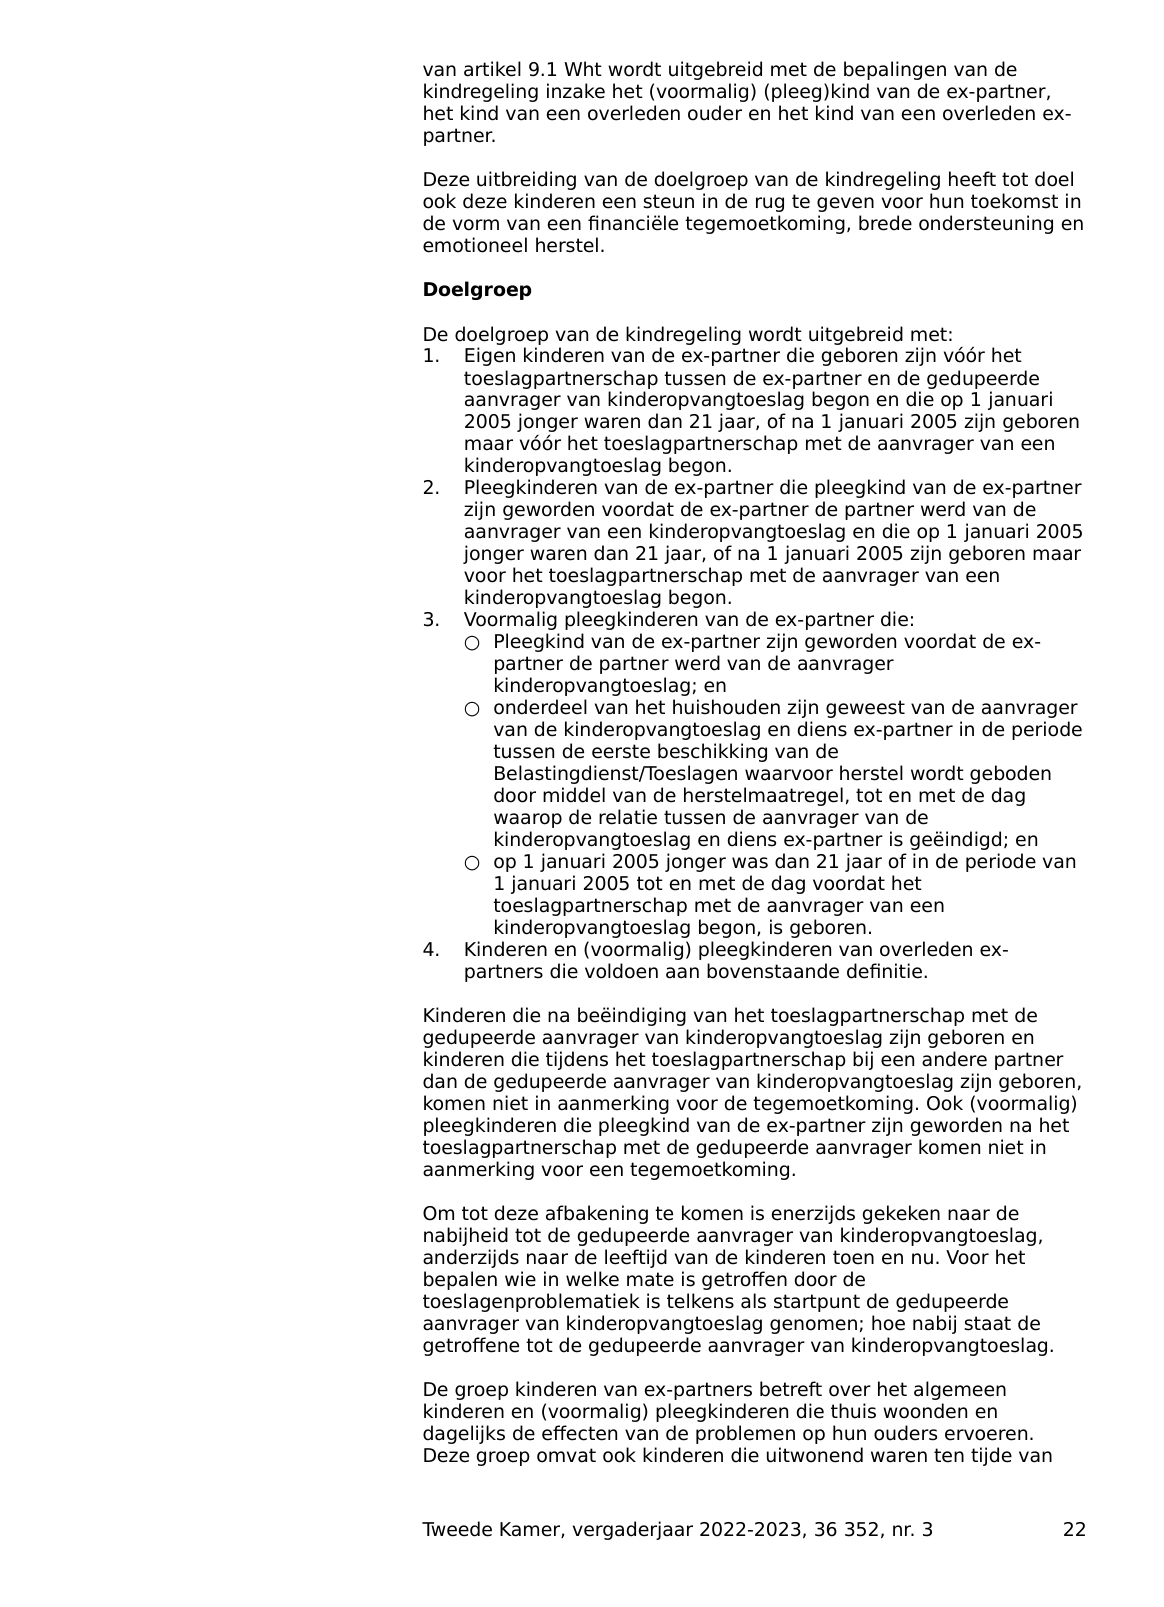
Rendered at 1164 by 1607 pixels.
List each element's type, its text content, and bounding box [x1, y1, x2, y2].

text ○ op 1 januari 2005 jonger was dan 21 jaar of in de periode van 1 januari 2005 tot en met de dag voordat het toeslagpartnerschap met de aanvrager van een kinderopvangtoeslag begon, is geboren. [464, 851, 1087, 939]
text De groep kinderen van ex-partners betreft over het algemeen kinderen en (voormalig) pleegkinderen die thuis woonden en dagelijks de effecten van de problemen op hun ouders ervoeren. Deze groep omvat ook kinderen die uitwonend waren ten tijde van [422, 1379, 1087, 1467]
text ○ Pleegkind van de ex-partner zijn geworden voordat de ex-partner de partner werd van de aanvrager kinderopvangtoeslag; en [464, 631, 1087, 697]
text Om tot deze afbakening te komen is enerzijds gekeken naar de nabijheid tot de gedupeerde aanvrager van kinderopvangtoeslag, anderzijds naar de leeftijd van de kinderen toen en nu. Voor het bepalen wie in welke mate is getroffen door de toeslagenproblematiek is telkens als startpunt de gedupeerde aanvrager van kinderopvangtoeslag genomen; hoe nabij staat de getroffene tot de gedupeerde aanvrager van kinderopvangtoeslag. [422, 1203, 1087, 1357]
text ○ onderdeel van het huishouden zijn geweest van de aanvrager van de kinderopvangtoeslag en diens ex-partner in de periode tussen de eerste beschikking van de Belastingdienst/Toeslagen waarvoor herstel wordt geboden door middel van de herstelmaatregel, tot en met de dag waarop de relatie tussen de aanvrager van de kinderopvangtoeslag en diens ex-partner is geëindigd; en [464, 697, 1087, 851]
text 4. Kinderen en (voormalig) pleegkinderen van overleden ex-partners die voldoen aan bovenstaande definitie. [422, 939, 1087, 983]
text Deze uitbreiding van de doelgroep van de kindregeling heeft tot doel ook deze kinderen een steun in de rug te geven voor hun toekomst in de vorm van een financiële tegemoetkoming, brede ondersteuning en emotioneel herstel. [422, 169, 1087, 257]
text 1. Eigen kinderen van de ex-partner die geboren zijn vóór het toeslagpartnerschap tussen de ex-partner en de gedupeerde aanvrager van kinderopvangtoeslag begon en die op 1 januari 2005 jonger waren dan 21 jaar, of na 1 januari 2005 zijn geboren maar vóór het toeslagpartnerschap met de aanvrager van een kinderopvangtoeslag begon. [422, 345, 1087, 477]
text Kinderen die na beëindiging van het toeslagpartnerschap met de gedupeerde aanvrager van kinderopvangtoeslag zijn geboren en kinderen die tijdens het toeslagpartnerschap bij een andere partner dan de gedupeerde aanvrager van kinderopvangtoeslag zijn geboren, komen niet in aanmerking voor de tegemoetkoming. Ook (voormalig) pleegkinderen die pleegkind van de ex-partner zijn geworden na het toeslagpartnerschap met de gedupeerde aanvrager komen niet in aanmerking voor een tegemoetkoming. [422, 1005, 1087, 1181]
subtitle Doelgroep [422, 279, 1087, 301]
text De doelgroep van de kindregeling wordt uitgebreid met: [422, 323, 1087, 345]
text 2. Pleegkinderen van de ex-partner die pleegkind van de ex-partner zijn geworden voordat de ex-partner de partner werd van de aanvrager van een kinderopvangtoeslag en die op 1 januari 2005 jonger waren dan 21 jaar, of na 1 januari 2005 zijn geboren maar voor het toeslagpartnerschap met de aanvrager van een kinderopvangtoeslag begon. [422, 477, 1087, 609]
text van artikel 9.1 Wht wordt uitgebreid met de bepalingen van de kindregeling inzake het (voormalig) (pleeg)kind van de ex-partner, het kind van een overleden ouder en het kind van een overleden ex-partner. [422, 59, 1087, 147]
text 3. Voormalig pleegkinderen van de ex-partner die: [422, 609, 1087, 631]
